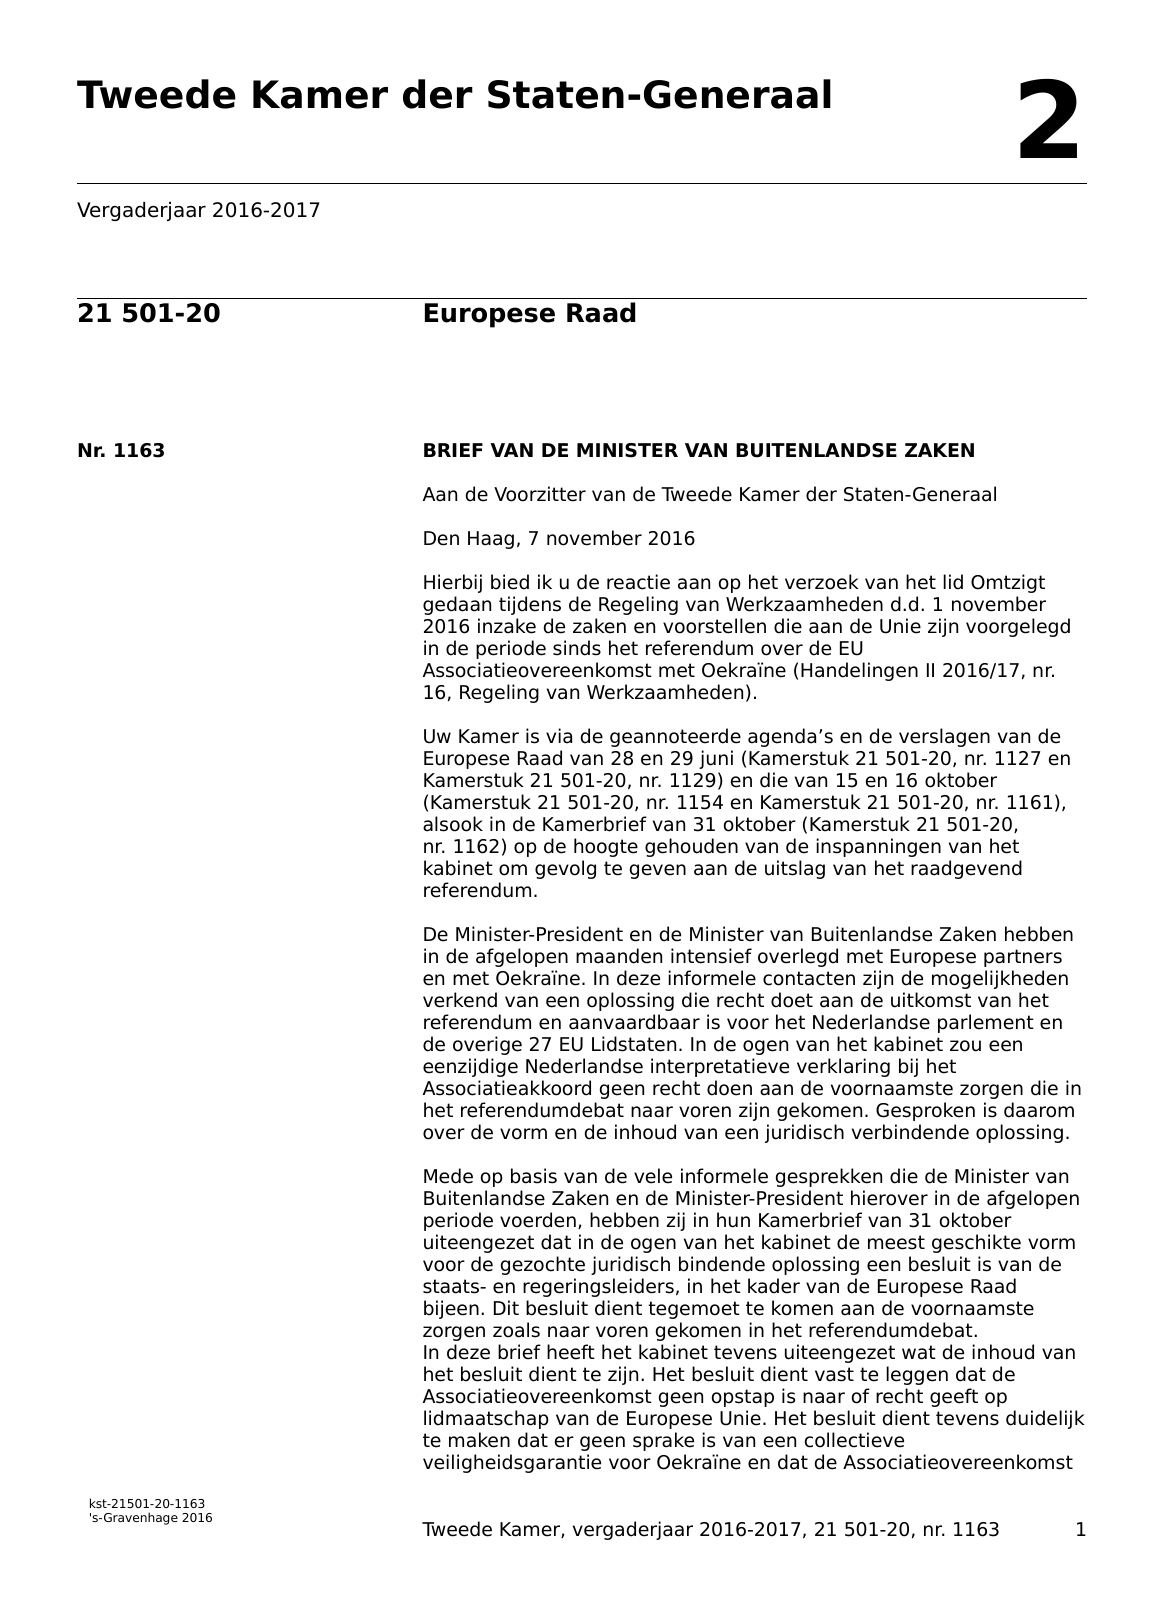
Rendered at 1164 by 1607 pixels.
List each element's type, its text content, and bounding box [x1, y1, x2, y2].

text kst-21501-20-1163 [88, 1497, 323, 1511]
text Hierbij bied ik u de reactie aan op het verzoek van het lid Omtzigt gedaan tijdens de Regeling van Werkzaamheden d.d. 1 november 2016 inzake de zaken en voorstellen die aan de Unie zijn voorgelegd in de periode sinds het referendum over de EU Associatieovereenkomst met Oekraïne (Handelingen II 2016/17, nr. 16, Regeling van Werkzaamheden). [422, 572, 1087, 704]
table_cell Vergaderjaar 2016-2017 [77, 184, 1087, 298]
text Mede op basis van de vele informele gesprekken die de Minister van Buitenlandse Zaken en de Minister-President hierover in de afgelopen periode voerden, hebben zij in hun Kamerbrief van 31 oktober uiteengezet dat in de ogen van het kabinet de meest geschikte vorm voor de gezochte juridisch bindende oplossing een besluit is van de staats- en regeringsleiders, in het kader van de Europese Raad bijeen. Dit besluit dient tegemoet te komen aan de voornaamste zorgen zoals naar voren gekomen in het referendumdebat. [422, 1166, 1087, 1342]
text Uw Kamer is via de geannoteerde agenda’s en de verslagen van de Europese Raad van 28 en 29 juni (Kamerstuk 21 501-20, nr. 1127 en Kamerstuk 21 501-20, nr. 1129) en die van 15 en 16 oktober (Kamerstuk 21 501-20, nr. 1154 en Kamerstuk 21 501-20, nr. 1161), alsook in de Kamerbrief van 31 oktober (Kamerstuk 21 501-20, nr. 1162) op de hoogte gehouden van de inspanningen van het kabinet om gevolg te geven aan de uitslag van het raadgevend referendum. [422, 726, 1087, 902]
text Aan de Voorzitter van de Tweede Kamer der Staten-Generaal [422, 484, 1087, 506]
text Den Haag, 7 november 2016 [422, 528, 1087, 550]
subtitle Nr. 1163 BRIEF VAN DE MINISTER VAN BUITENLANDSE ZAKEN [77, 440, 1087, 462]
text In deze brief heeft het kabinet tevens uiteengezet wat de inhoud van het besluit dient te zijn. Het besluit dient vast te leggen dat de Associatieovereenkomst geen opstap is naar of recht geeft op lidmaatschap van de Europese Unie. Het besluit dient tevens duidelijk te maken dat er geen sprake is van een collectieve veiligheidsgarantie voor Oekraïne en dat de Associatieovereenkomst [422, 1342, 1087, 1474]
text 's-Gravenhage 2016 [88, 1511, 323, 1525]
table_header Tweede Kamer der Staten-Generaal [77, 59, 886, 183]
table_header 2 [886, 59, 1087, 183]
text De Minister-President en de Minister van Buitenlandse Zaken hebben in de afgelopen maanden intensief overlegd met Europese partners en met Oekraïne. In deze informele contacten zijn de mogelijkheden verkend van een oplossing die recht doet aan de uitkomst van het referendum en aanvaardbaar is voor het Nederlandse parlement en de overige 27 EU Lidstaten. In de ogen van het kabinet zou een eenzijdige Nederlandse interpretatieve verklaring bij het Associatieakkoord geen recht doen aan de voornaamste zorgen die in het referendumdebat naar voren zijn gekomen. Gesproken is daarom over de vorm en de inhoud van een juridisch verbindende oplossing. [422, 924, 1087, 1144]
subtitle 21 501-20 Europese Raad [77, 299, 1087, 329]
